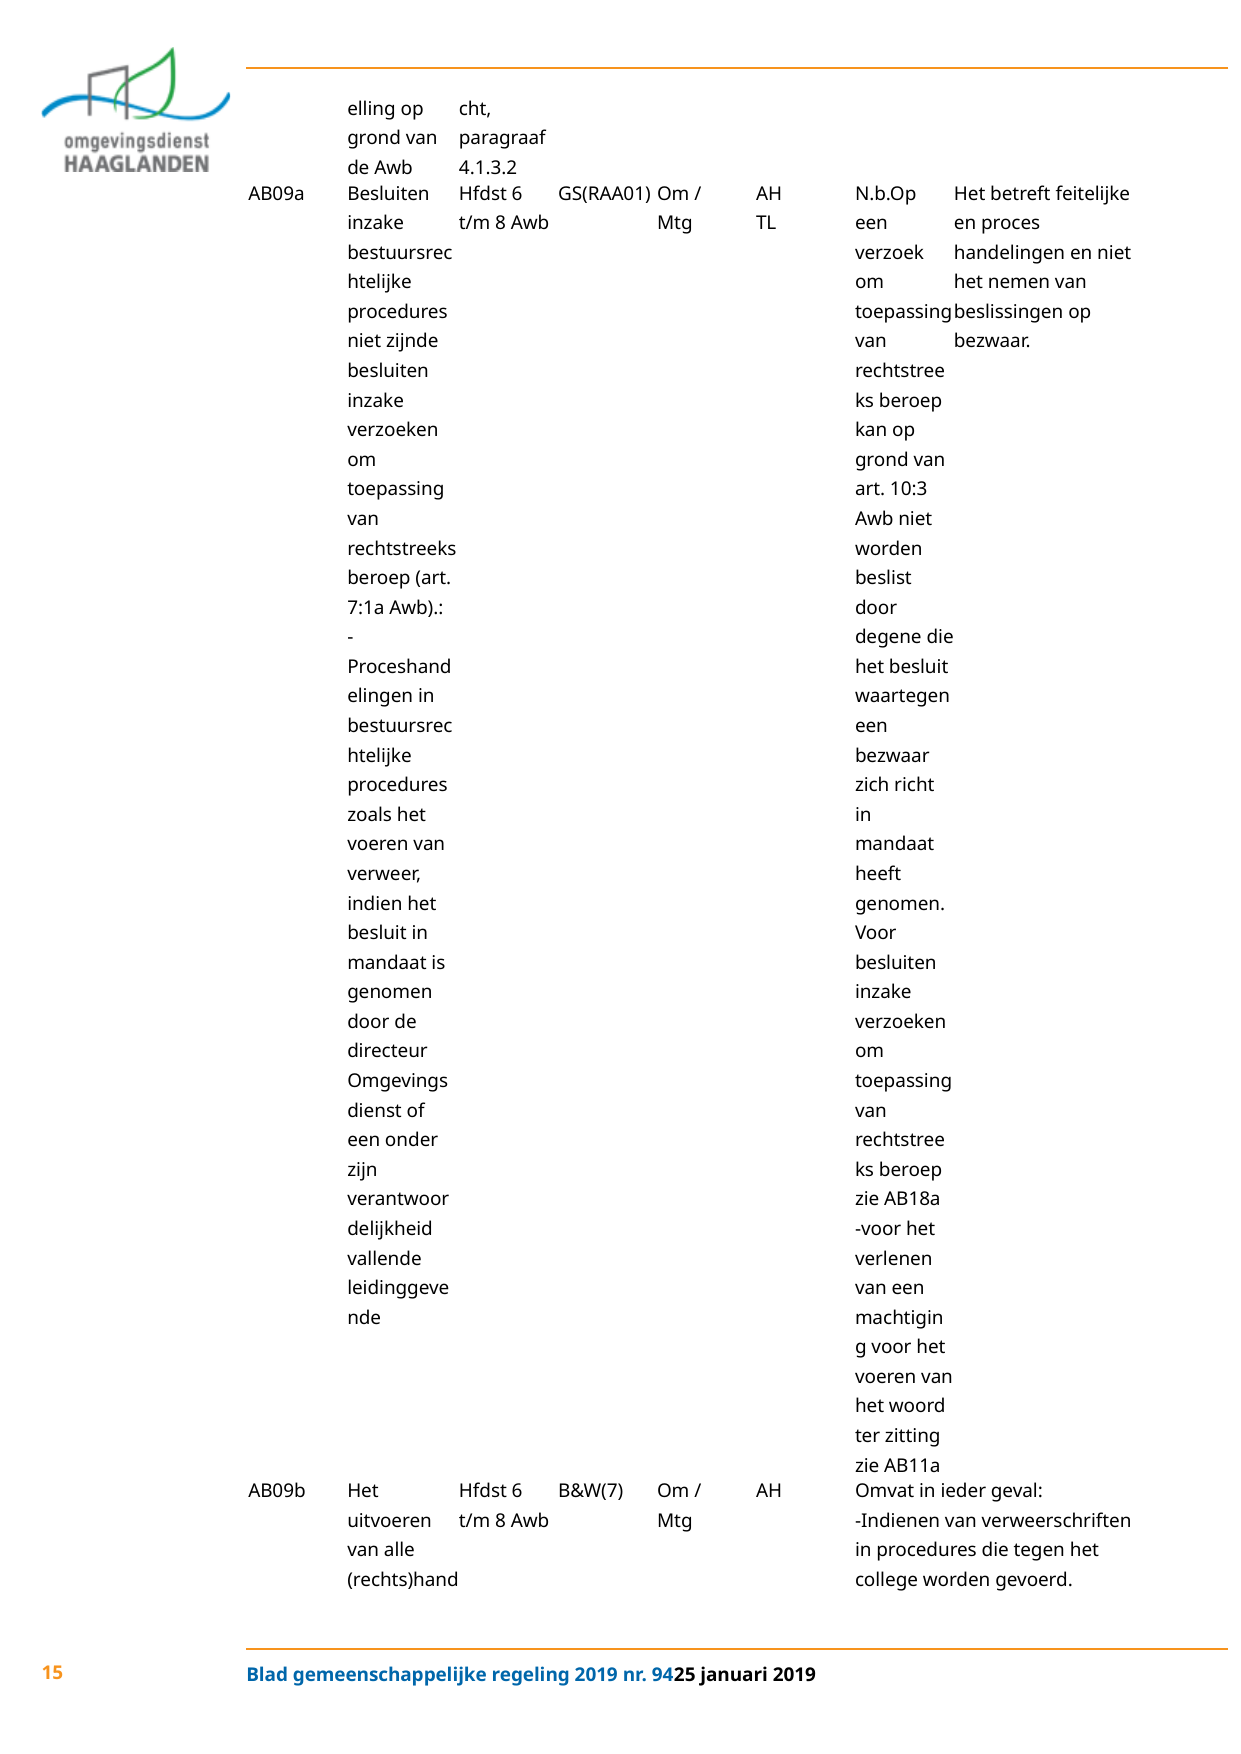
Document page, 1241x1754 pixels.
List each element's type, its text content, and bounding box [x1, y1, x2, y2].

table_cell Om / Mtg [657, 180, 756, 1477]
table_cell [558, 95, 657, 180]
table_cell GS(RAA01) [558, 180, 657, 1477]
table_cell [657, 95, 756, 180]
table_cell AB09b [248, 1478, 347, 1592]
table_cell Hfdst 6 t/m 8 Awb [459, 1478, 558, 1592]
table_cell [954, 95, 1152, 180]
table_cell [855, 95, 954, 180]
table_cell AB09a [248, 180, 347, 1477]
table_cell Om / Mtg [657, 1478, 756, 1592]
table_cell Het betreft feitelijke en proces handelingen en niet het nemen van beslissingen op bezwaar. [954, 180, 1152, 1477]
table_cell Hfdst 6 t/m 8 Awb [459, 180, 558, 1477]
table_cell [248, 95, 347, 180]
picture [41, 47, 231, 172]
table_cell AH [756, 1478, 855, 1592]
table_cell Het uitvoeren van alle (rechts)hand [347, 1478, 459, 1592]
table_cell cht, paragraaf 4.1.3.2 [459, 95, 558, 180]
table_cell N.b.Op een verzoek om toepassing van rechtstreeks beroep kan op grond van art. 10:3 Awb niet worden beslist door degene die het besluit waartegen een bezwaar zich richt in mandaat heeft genomen. Voor besluiten inzake verzoeken om toepassing van rechtstreeks beroep zie AB18a -voor het verlenen van een machtiging voor het voeren van het woord ter zitting zie AB11a [855, 180, 954, 1477]
table_cell elling op grond van de Awb [347, 95, 459, 180]
table_cell [756, 95, 855, 180]
table_cell Omvat in ieder geval: -Indienen van verweerschriften in procedures die tegen het college worden gevoerd. [855, 1478, 1152, 1592]
table_cell Besluiten inzake bestuursrechtelijke procedures niet zijnde besluiten inzake verzoeken om toepassing van rechtstreeks beroep (art. 7:1a Awb).: -Proceshandelingen in bestuursrechtelijke procedures zoals het voeren van verweer, indien het besluit in mandaat is genomen door de directeur Omgevingsdienst of een onder zijn verantwoordelijkheid vallende leidinggevende [347, 180, 459, 1477]
table_cell B&W(7) [558, 1478, 657, 1592]
table_cell AH TL [756, 180, 855, 1477]
